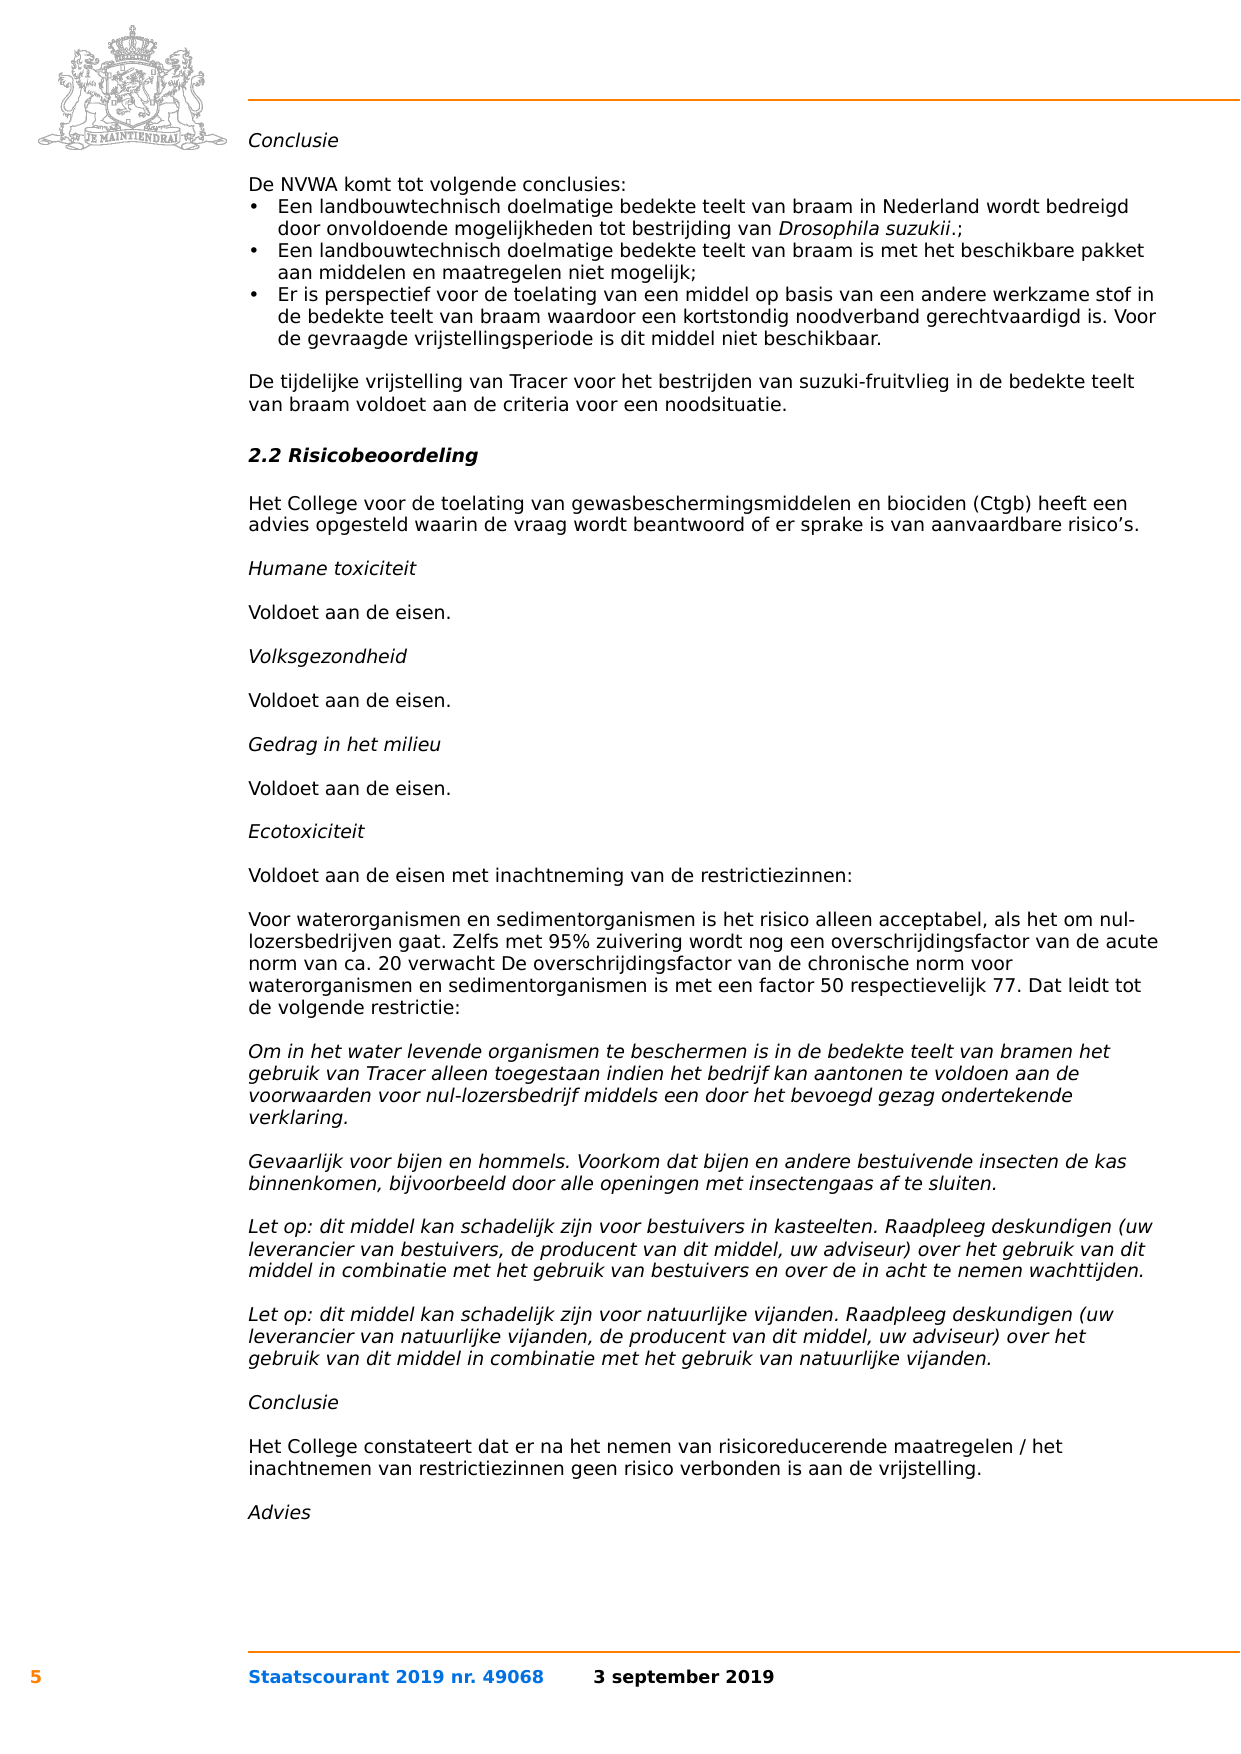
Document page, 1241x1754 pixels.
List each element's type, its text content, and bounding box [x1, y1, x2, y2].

text Voldoet aan de eisen. [248, 602, 1163, 624]
subtitle 2.2 Risicobeoordeling [248, 445, 1163, 467]
text Het College constateert dat er na het nemen van risicoreducerende maatregelen / het inachtnemen van restrictiezinnen geen risico verbonden is aan de vrijstelling. [248, 1436, 1163, 1480]
subtitle Gedrag in het milieu [248, 734, 1163, 756]
text Voldoet aan de eisen. [248, 777, 1163, 799]
text Voor waterorganismen en sedimentorganismen is het risico alleen acceptabel, als het om nul-lozersbedrijven gaat. Zelfs met 95% zuivering wordt nog een overschrijdingsfactor van de acute norm van ca. 20 verwacht De overschrijdingsfactor van de chronische norm voor waterorganismen en sedimentorganismen is met een factor 50 respectievelijk 77. Dat leidt tot de volgende restrictie: [248, 909, 1163, 1019]
text De tijdelijke vrijstelling van Tracer voor het bestrijden van suzuki-fruitvlieg in de bedekte teelt van braam voldoet aan de criteria voor een noodsituatie. [248, 371, 1163, 415]
text Voldoet aan de eisen met inachtneming van de restrictiezinnen: [248, 865, 1163, 887]
text Om in het water levende organismen te beschermen is in de bedekte teelt van bramen het gebruik van Tracer alleen toegestaan indien het bedrijf kan aantonen te voldoen aan de voorwaarden voor nul-lozersbedrijf middels een door het bevoegd gezag ondertekende verklaring. [248, 1041, 1163, 1129]
text Let op: dit middel kan schadelijk zijn voor natuurlijke vijanden. Raadpleeg deskundigen (uw leverancier van natuurlijke vijanden, de producent van dit middel, uw adviseur) over het gebruik van dit middel in combinatie met het gebruik van natuurlijke vijanden. [248, 1304, 1163, 1370]
subtitle Ecotoxiciteit [248, 821, 1163, 843]
subtitle Advies [248, 1502, 1163, 1524]
text • Er is perspectief voor de toelating van een middel op basis van een andere werkzame stof in de bedekte teelt van braam waardoor een kortstondig noodverband gerechtvaardigd is. Voor de gevraagde vrijstellingsperiode is dit middel niet beschikbaar. [248, 284, 1163, 349]
subtitle Humane toxiciteit [248, 558, 1163, 580]
text De NVWA komt tot volgende conclusies: [248, 174, 1163, 196]
picture [38, 25, 227, 150]
text Het College voor de toelating van gewasbeschermingsmiddelen en biociden (Ctgb) heeft een advies opgesteld waarin de vraag wordt beantwoord of er sprake is van aanvaardbare risico’s. [248, 492, 1163, 536]
text • Een landbouwtechnisch doelmatige bedekte teelt van braam is met het beschikbare pakket aan middelen en maatregelen niet mogelijk; [248, 240, 1163, 284]
text Gevaarlijk voor bijen en hommels. Voorkom dat bijen en andere bestuivende insecten de kas binnenkomen, bijvoorbeeld door alle openingen met insectengaas af te sluiten. [248, 1151, 1163, 1194]
subtitle Conclusie [248, 130, 1163, 152]
text Let op: dit middel kan schadelijk zijn voor bestuivers in kasteelten. Raadpleeg deskundigen (uw leverancier van bestuivers, de producent van dit middel, uw adviseur) over het gebruik van dit middel in combinatie met het gebruik van bestuivers en over de in acht te nemen wachttijden. [248, 1216, 1163, 1282]
text • Een landbouwtechnisch doelmatige bedekte teelt van braam in Nederland wordt bedreigd door onvoldoende mogelijkheden tot bestrijding van Drosophila suzukii.; [248, 196, 1163, 240]
subtitle Volksgezondheid [248, 646, 1163, 668]
text Voldoet aan de eisen. [248, 690, 1163, 712]
subtitle Conclusie [248, 1392, 1163, 1414]
